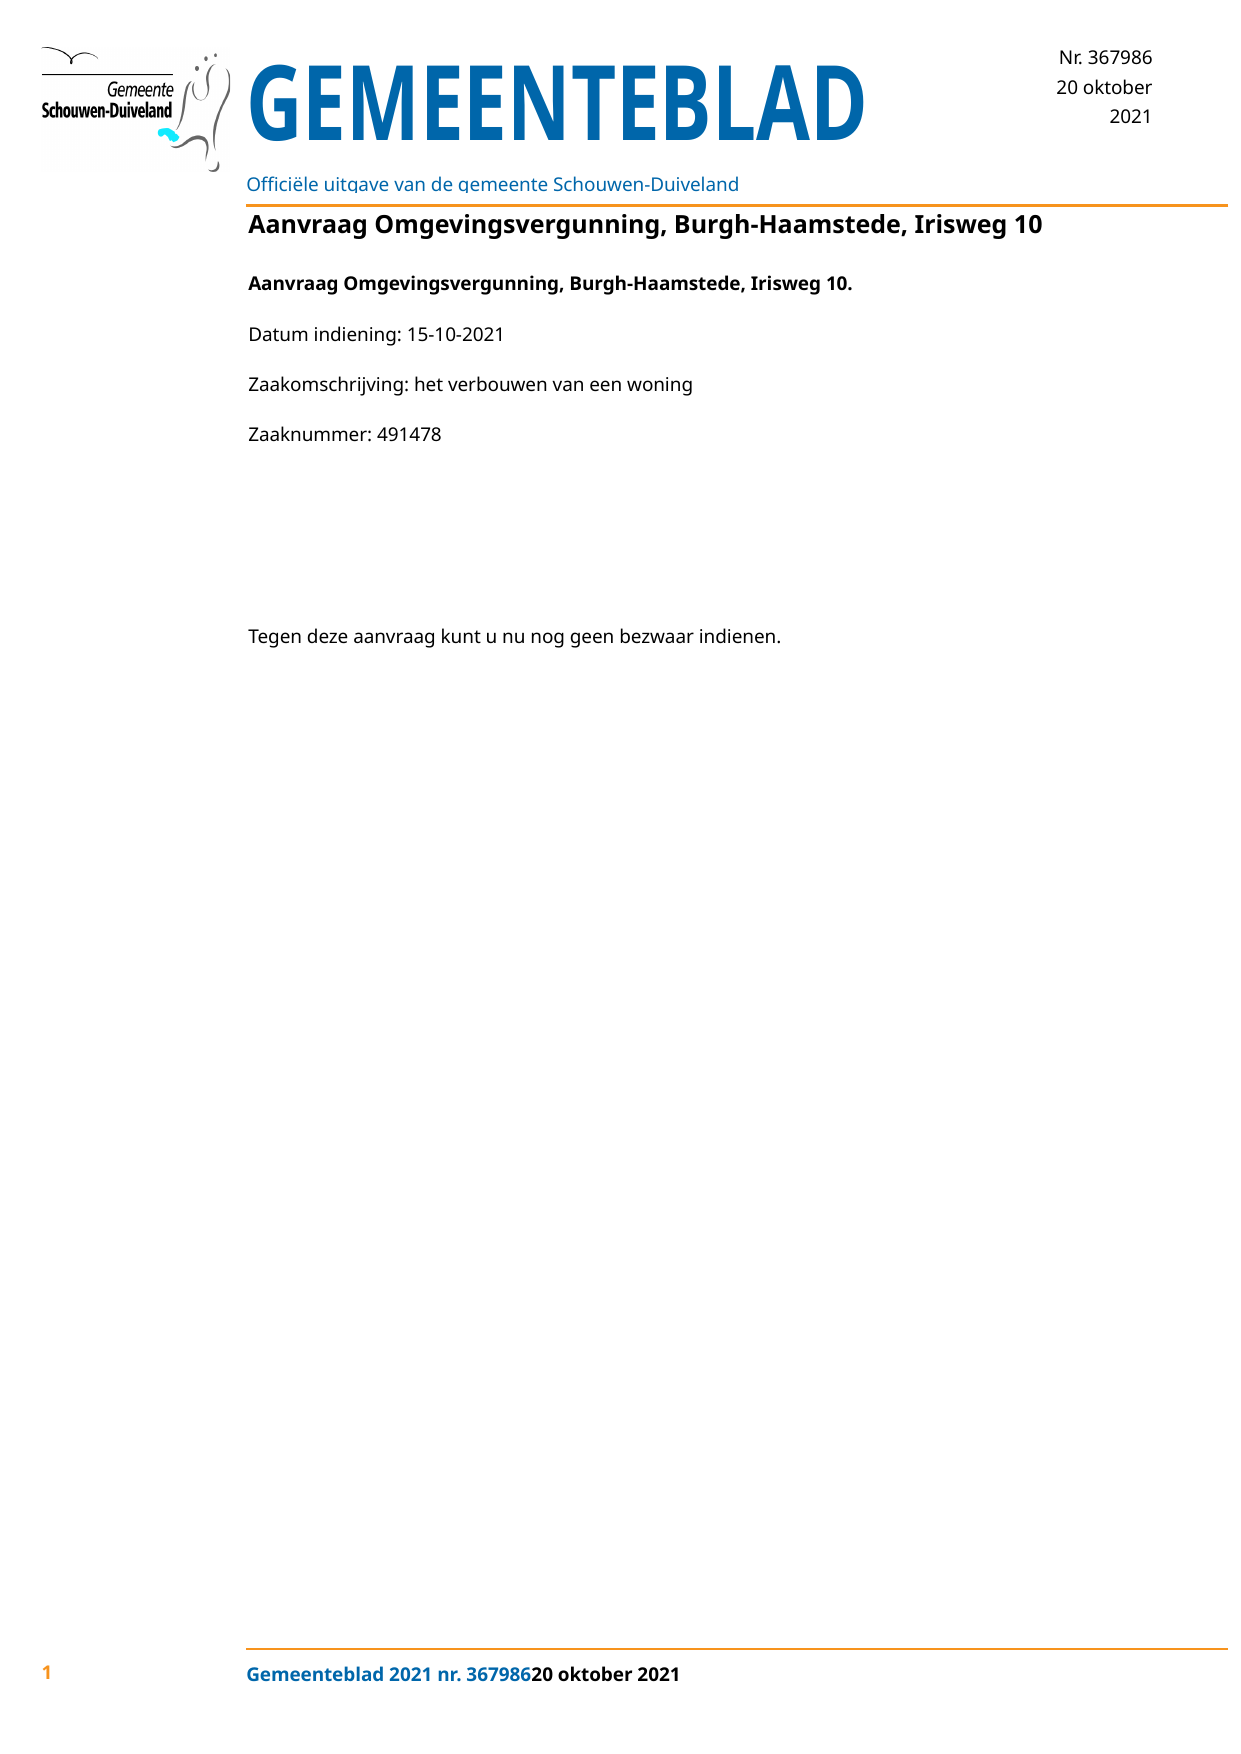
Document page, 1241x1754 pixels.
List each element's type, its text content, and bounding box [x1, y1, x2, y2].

text Zaakomschrijving: het verbouwen van een woning [248, 371, 1152, 397]
text Datum indiening: 15-10-2021 [248, 321, 1152, 346]
text Aanvraag Omgevingsvergunning, Burgh-Haamstede, Irisweg 10. [248, 270, 1152, 296]
picture [41, 47, 231, 172]
text Aanvraag Omgevingsvergunning, Burgh-Haamstede, Irisweg 10 [248, 207, 1152, 241]
text Tegen deze aanvraag kunt u nu nog geen bezwaar indienen. [248, 623, 1152, 649]
text Zaaknummer: 491478 [248, 422, 1152, 447]
